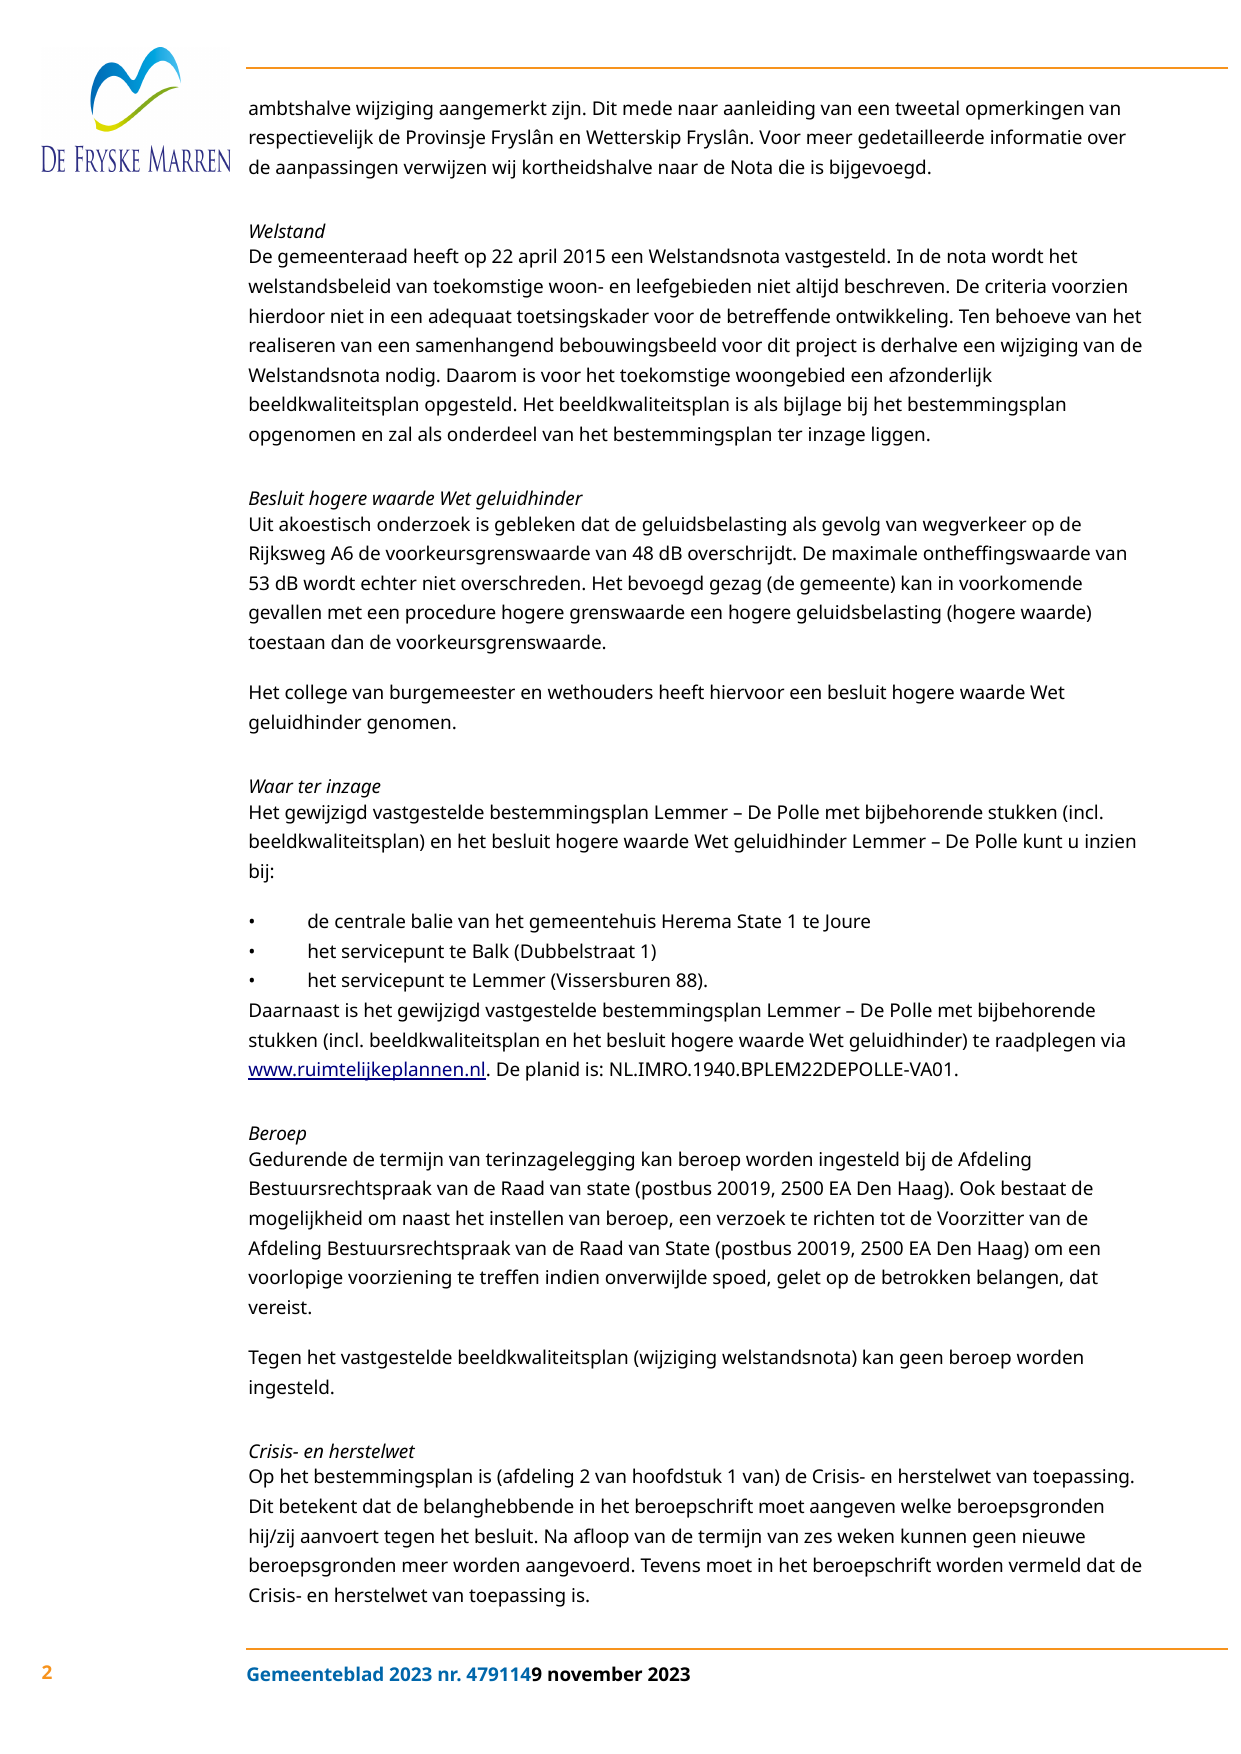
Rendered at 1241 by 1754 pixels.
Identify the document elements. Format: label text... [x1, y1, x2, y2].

text Uit akoestisch onderzoek is gebleken dat de geluidsbelasting als gevolg van wegverkeer op de Rijksweg A6 de voorkeursgrenswaarde van 48 dB overschrijdt. De maximale ontheffingswaarde van 53 dB wordt echter niet overschreden. Het bevoegd gezag (de gemeente) kan in voorkomende gevallen met een procedure hogere grenswaarde een hogere geluidsbelasting (hogere waarde) toestaan dan de voorkeursgrenswaarde. [248, 511, 1152, 655]
text Op het bestemmingsplan is (afdeling 2 van hoofdstuk 1 van) de Crisis- en herstelwet van toepassing. Dit betekent dat de belanghebbende in het beroepschrift moet aangeven welke beroepsgronden hij/zij aanvoert tegen het besluit. Na afloop van de termijn van zes weken kunnen geen nieuwe beroepsgronden meer worden aangevoerd. Tevens moet in het beroepschrift worden vermeld dat de Crisis- en herstelwet van toepassing is. [248, 1464, 1152, 1608]
text ambtshalve wijziging aangemerkt zijn. Dit mede naar aanleiding van een tweetal opmerkingen van respectievelijk de Provinsje Fryslân en Wetterskip Fryslân. Voor meer gedetailleerde informatie over de aanpassingen verwijzen wij kortheidshalve naar de Nota die is bijgevoegd. [248, 95, 1152, 180]
text Welstand [248, 218, 1152, 244]
text Crisis- en herstelwet [248, 1438, 1152, 1464]
list het servicepunt te Lemmer (Vissersburen 88). [248, 968, 1152, 993]
list de centrale balie van het gemeentehuis Herema State 1 te Joure [248, 908, 1152, 934]
text Gedurende de termijn van terinzagelegging kan beroep worden ingesteld bij de Afdeling Bestuursrechtspraak van de Raad van state (postbus 20019, 2500 EA Den Haag). Ook bestaat de mogelijkheid om naast het instellen van beroep, een verzoek te richten tot de Voorzitter van de Afdeling Bestuursrechtspraak van de Raad van State (postbus 20019, 2500 EA Den Haag) om een voorlopige voorziening te treffen indien onverwijlde spoed, gelet op de betrokken belangen, dat vereist. [248, 1146, 1152, 1320]
text Het college van burgemeester en wethouders heeft hiervoor een besluit hogere waarde Wet geluidhinder genomen. [248, 679, 1152, 735]
text De gemeenteraad heeft op 22 april 2015 een Welstandsnota vastgesteld. In de nota wordt het welstandsbeleid van toekomstige woon- en leefgebieden niet altijd beschreven. De criteria voorzien hierdoor niet in een adequaat toetsingskader voor de betreffende ontwikkeling. Ten behoeve van het realiseren van een samenhangend bebouwingsbeeld voor dit project is derhalve een wijziging van de Welstandsnota nodig. Daarom is voor het toekomstige woongebied een afzonderlijk beeldkwaliteitsplan opgesteld. Het beeldkwaliteitsplan is als bijlage bij het bestemmingsplan opgenomen en zal als onderdeel van het bestemmingsplan ter inzage liggen. [248, 244, 1152, 447]
list het servicepunt te Balk (Dubbelstraat 1) [248, 938, 1152, 964]
text Besluit hogere waarde Wet geluidhinder [248, 485, 1152, 511]
text Tegen het vastgestelde beeldkwaliteitsplan (wijziging welstandsnota) kan geen beroep worden ingesteld. [248, 1344, 1152, 1400]
text Beroep [248, 1120, 1152, 1146]
text Waar ter inzage [248, 773, 1152, 799]
text Daarnaast is het gewijzigd vastgestelde bestemmingsplan Lemmer – De Polle met bijbehorende stukken (incl. beeldkwaliteitsplan en het besluit hogere waarde Wet geluidhinder) te raadplegen via www.ruimtelijkeplannen.nl. De planid is: NL.IMRO.1940.BPLEM22DEPOLLE-VA01. [248, 997, 1152, 1082]
text Het gewijzigd vastgestelde bestemmingsplan Lemmer – De Polle met bijbehorende stukken (incl. beeldkwaliteitsplan) en het besluit hogere waarde Wet geluidhinder Lemmer – De Polle kunt u inzien bij: [248, 799, 1152, 884]
picture [41, 47, 231, 172]
